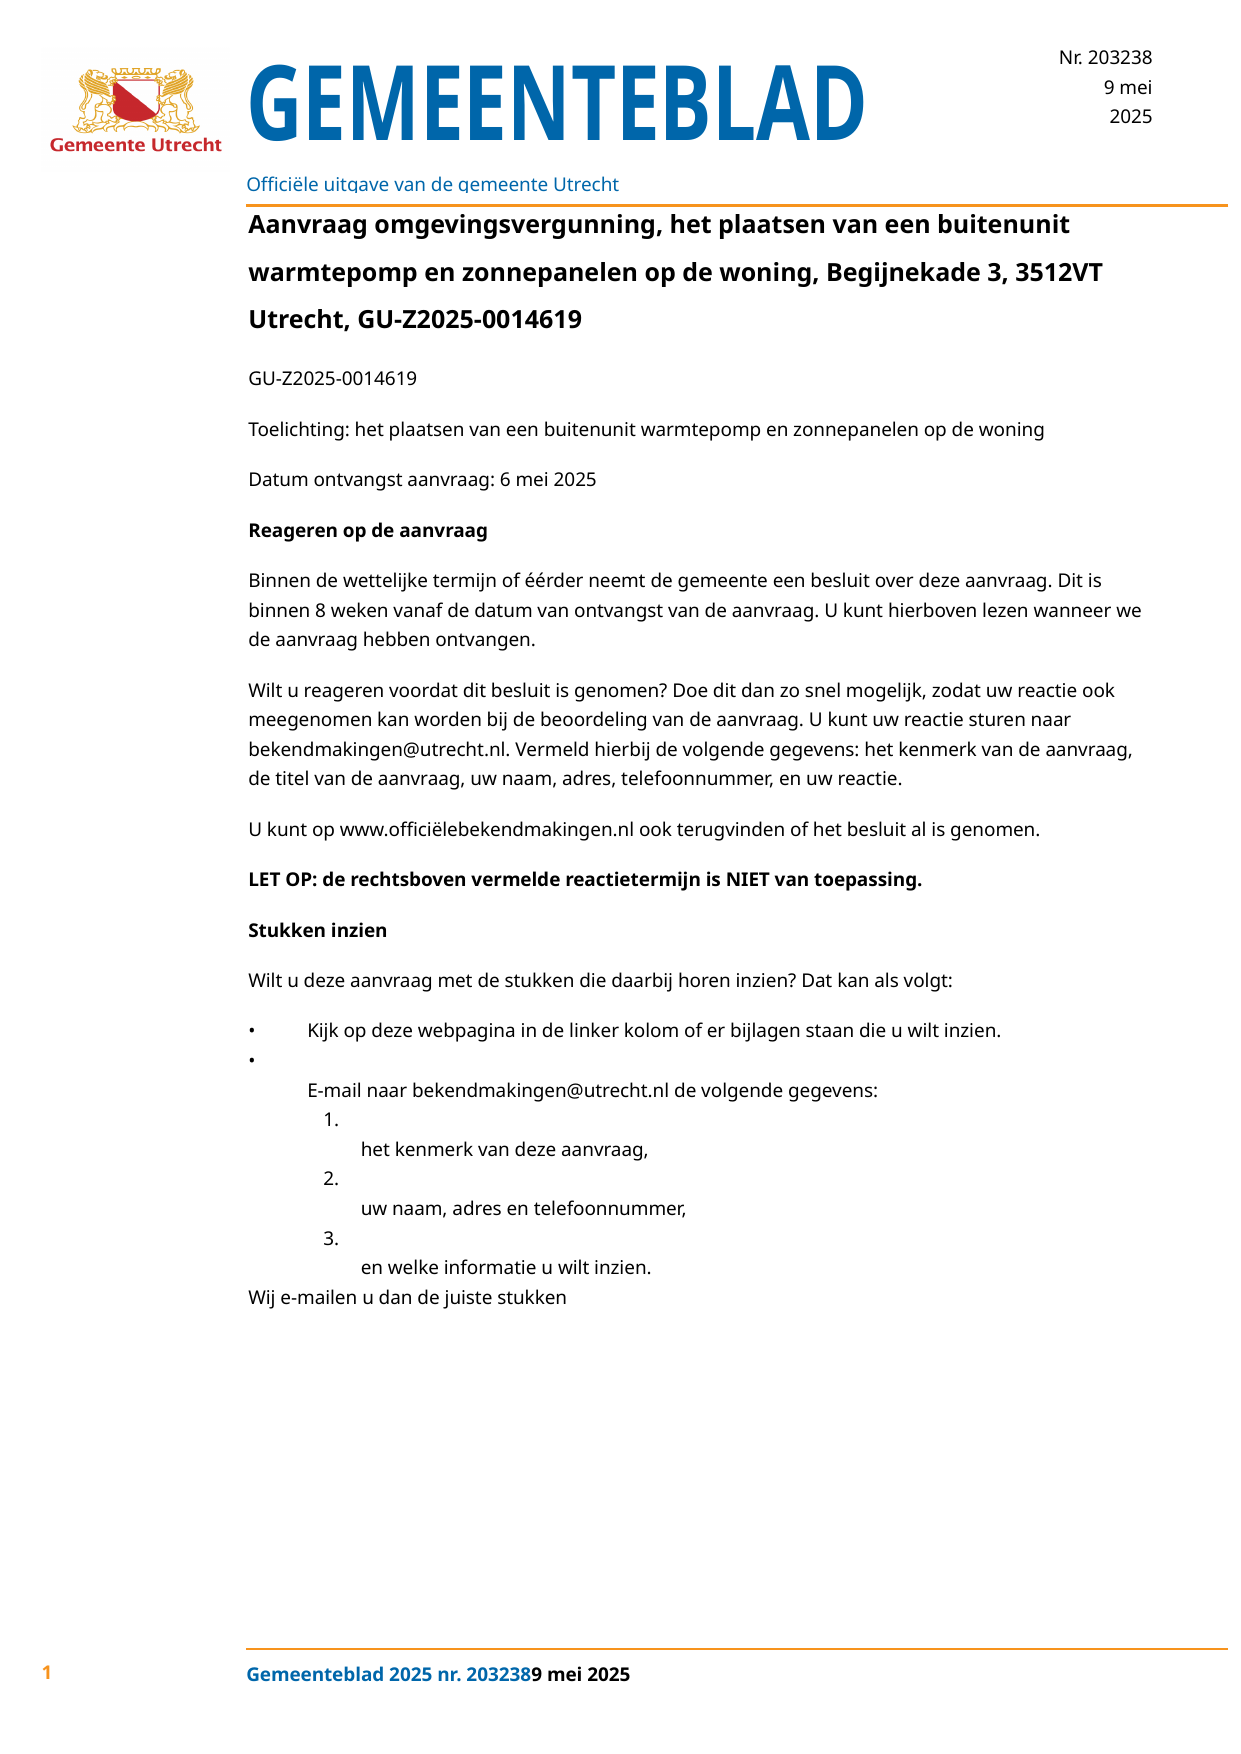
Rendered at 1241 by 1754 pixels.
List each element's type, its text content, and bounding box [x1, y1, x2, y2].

text LET OP: de rechtsboven vermelde reactietermijn is NIET van toepassing. [248, 866, 1152, 892]
text GU-Z2025-0014619 [248, 366, 1152, 391]
text Binnen de wettelijke termijn of éérder neemt de gemeente een besluit over deze aanvraag. Dit is binnen 8 weken vanaf de datum van ontvangst van de aanvraag. U kunt hierboven lezen wanneer we de aanvraag hebben ontvangen. [248, 567, 1152, 652]
text Wij e-mailen u dan de juiste stukken [248, 1284, 1152, 1309]
list het kenmerk van deze aanvraag, [323, 1136, 1152, 1162]
text Datum ontvangst aanvraag: 6 mei 2025 [248, 466, 1152, 492]
text Wilt u deze aanvraag met de stukken die daarbij horen inzien? Dat kan als volgt: [248, 967, 1152, 993]
picture [41, 47, 231, 172]
text Toelichting: het plaatsen van een buitenunit warmtepomp en zonnepanelen op de woning [248, 416, 1152, 442]
text Reageren op de aanvraag [248, 517, 1152, 542]
list Kijk op deze webpagina in de linker kolom of er bijlagen staan die u wilt inzien. [248, 1018, 1152, 1043]
list E-mail naar bekendmakingen@utrecht.nl de volgende gegevens: [248, 1077, 1152, 1102]
text Aanvraag omgevingsvergunning, het plaatsen van een buitenunit warmtepomp en zonnepanelen op de woning, Begijnekade 3, 3512VT Utrecht, GU-Z2025-0014619 [248, 207, 1152, 336]
text Wilt u reageren voordat dit besluit is genomen? Doe dit dan zo snel mogelijk, zodat uw reactie ook meegenomen kan worden bij de beoordeling van de aanvraag. U kunt uw reactie sturen naar bekendmakingen@utrecht.nl. Vermeld hierbij de volgende gegevens: het kenmerk van de aanvraag, de titel van de aanvraag, uw naam, adres, telefoonnummer, en uw reactie. [248, 677, 1152, 791]
text U kunt op www.officiëlebekendmakingen.nl ook terugvinden of het besluit al is genomen. [248, 816, 1152, 842]
list uw naam, adres en telefoonnummer, [323, 1195, 1152, 1221]
list en welke informatie u wilt inzien. [323, 1254, 1152, 1280]
text Stukken inzien [248, 917, 1152, 942]
